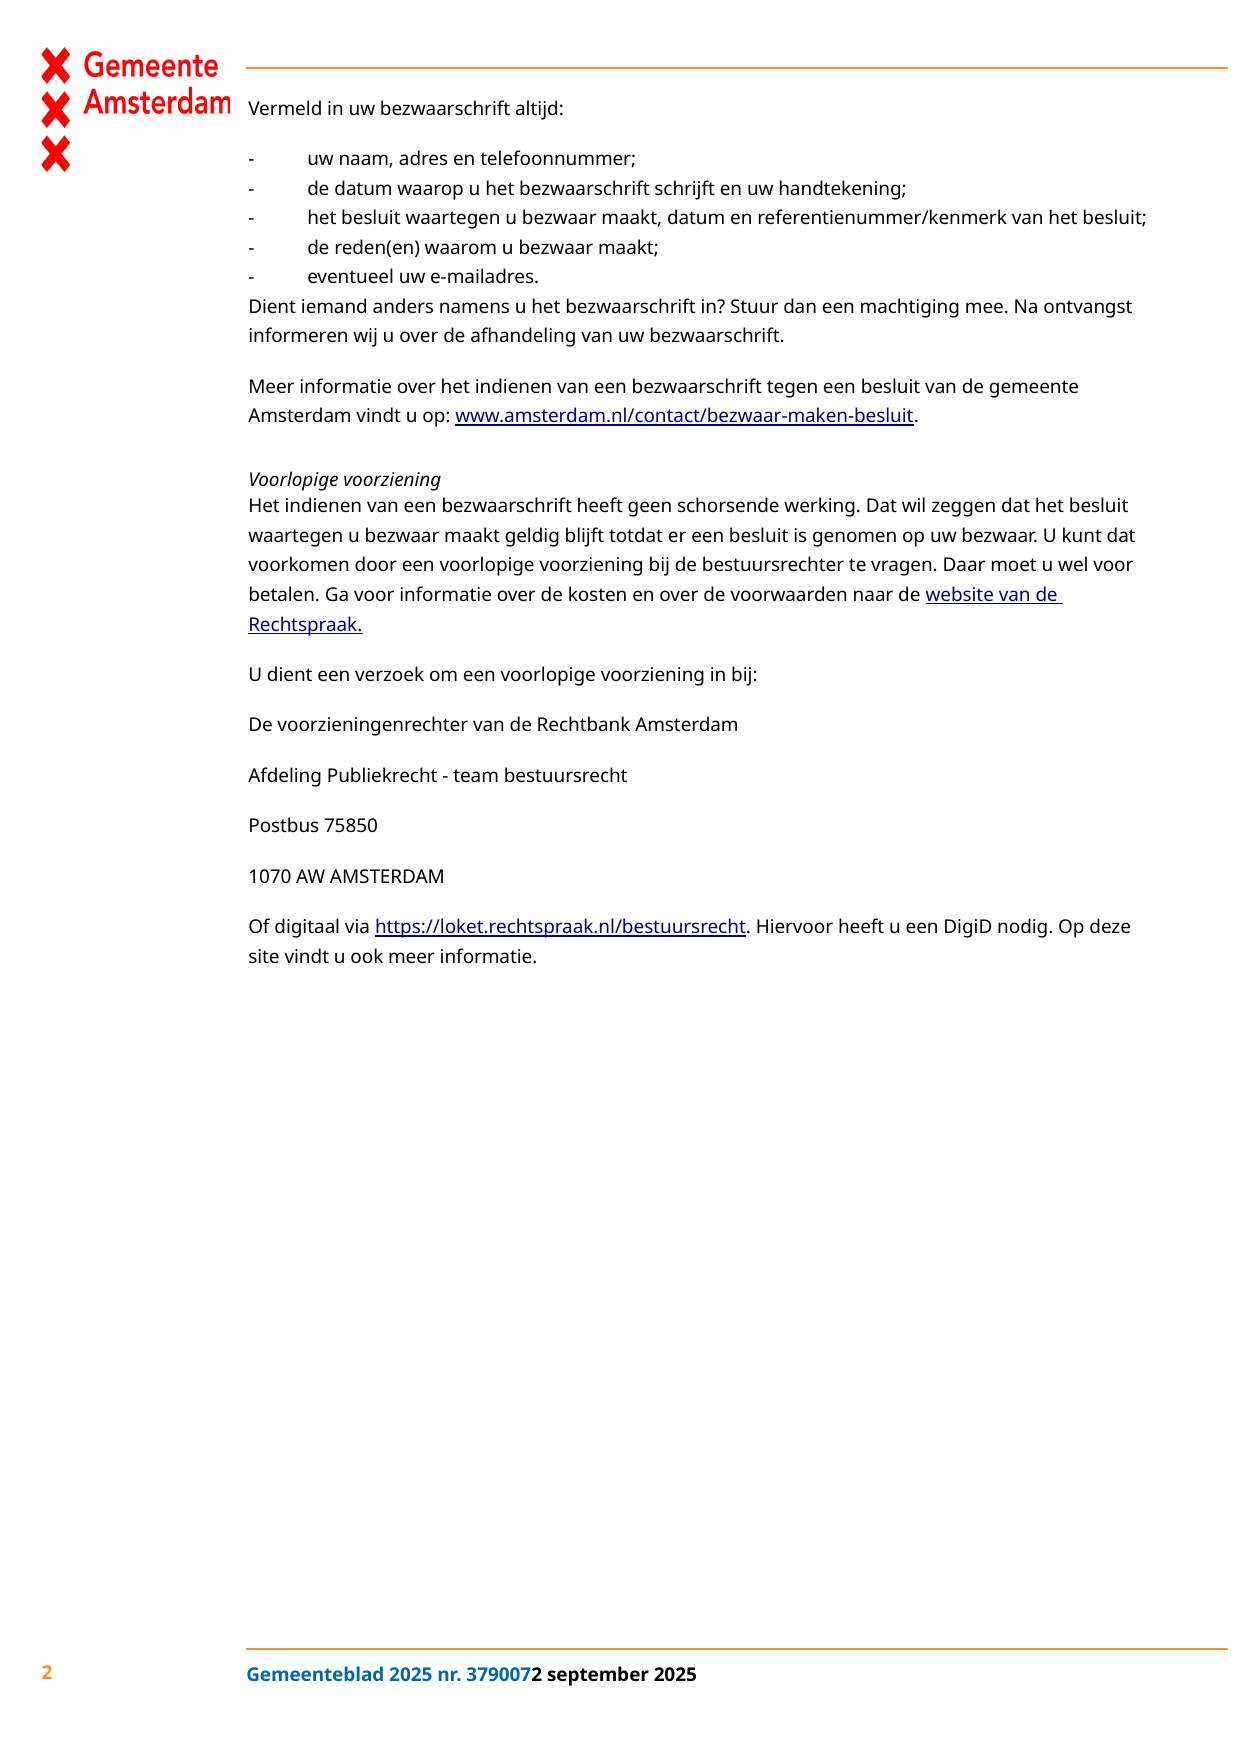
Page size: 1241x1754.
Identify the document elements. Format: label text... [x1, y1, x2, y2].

list uw naam, adres en telefoonnummer; [248, 145, 1152, 171]
text Voorlopige voorziening [248, 467, 1152, 492]
text Meer informatie over het indienen van een bezwaarschrift tegen een besluit van de gemeente Amsterdam vindt u op: www.amsterdam.nl/contact/bezwaar-maken-besluit. [248, 373, 1152, 428]
text Of digitaal via https://loket.rechtspraak.nl/bestuursrecht. Hiervoor heeft u een DigiD nodig. Op deze site vindt u ook meer informatie. [248, 913, 1152, 968]
list het besluit waartegen u bezwaar maakt, datum en referentienummer/kenmerk van het besluit; [248, 204, 1152, 230]
text Postbus 75850 [248, 812, 1152, 838]
text Het indienen van een bezwaarschrift heeft geen schorsende werking. Dat wil zeggen dat het besluit waartegen u bezwaar maakt geldig blijft totdat er een besluit is genomen op uw bezwaar. U kunt dat voorkomen door een voorlopige voorziening bij de bestuursrechter te vragen. Daar moet u wel voor betalen. Ga voor informatie over de kosten en over de voorwaarden naar de website van de Rechtspraak. [248, 492, 1152, 636]
text Vermeld in uw bezwaarschrift altijd: [248, 95, 1152, 121]
list de datum waarop u het bezwaarschrift schrijft en uw handtekening; [248, 175, 1152, 201]
picture [41, 47, 231, 172]
list eventueel uw e-mailadres. [248, 263, 1152, 289]
text De voorzieningenrechter van de Rechtbank Amsterdam [248, 712, 1152, 737]
text Dient iemand anders namens u het bezwaarschrift in? Stuur dan een machtiging mee. Na ontvangst informeren wij u over de afhandeling van uw bezwaarschrift. [248, 293, 1152, 348]
list de reden(en) waarom u bezwaar maakt; [248, 234, 1152, 260]
text Afdeling Publiekrecht - team bestuursrecht [248, 762, 1152, 788]
text 1070 AW AMSTERDAM [248, 863, 1152, 888]
text U dient een verzoek om een voorlopige voorziening in bij: [248, 661, 1152, 687]
